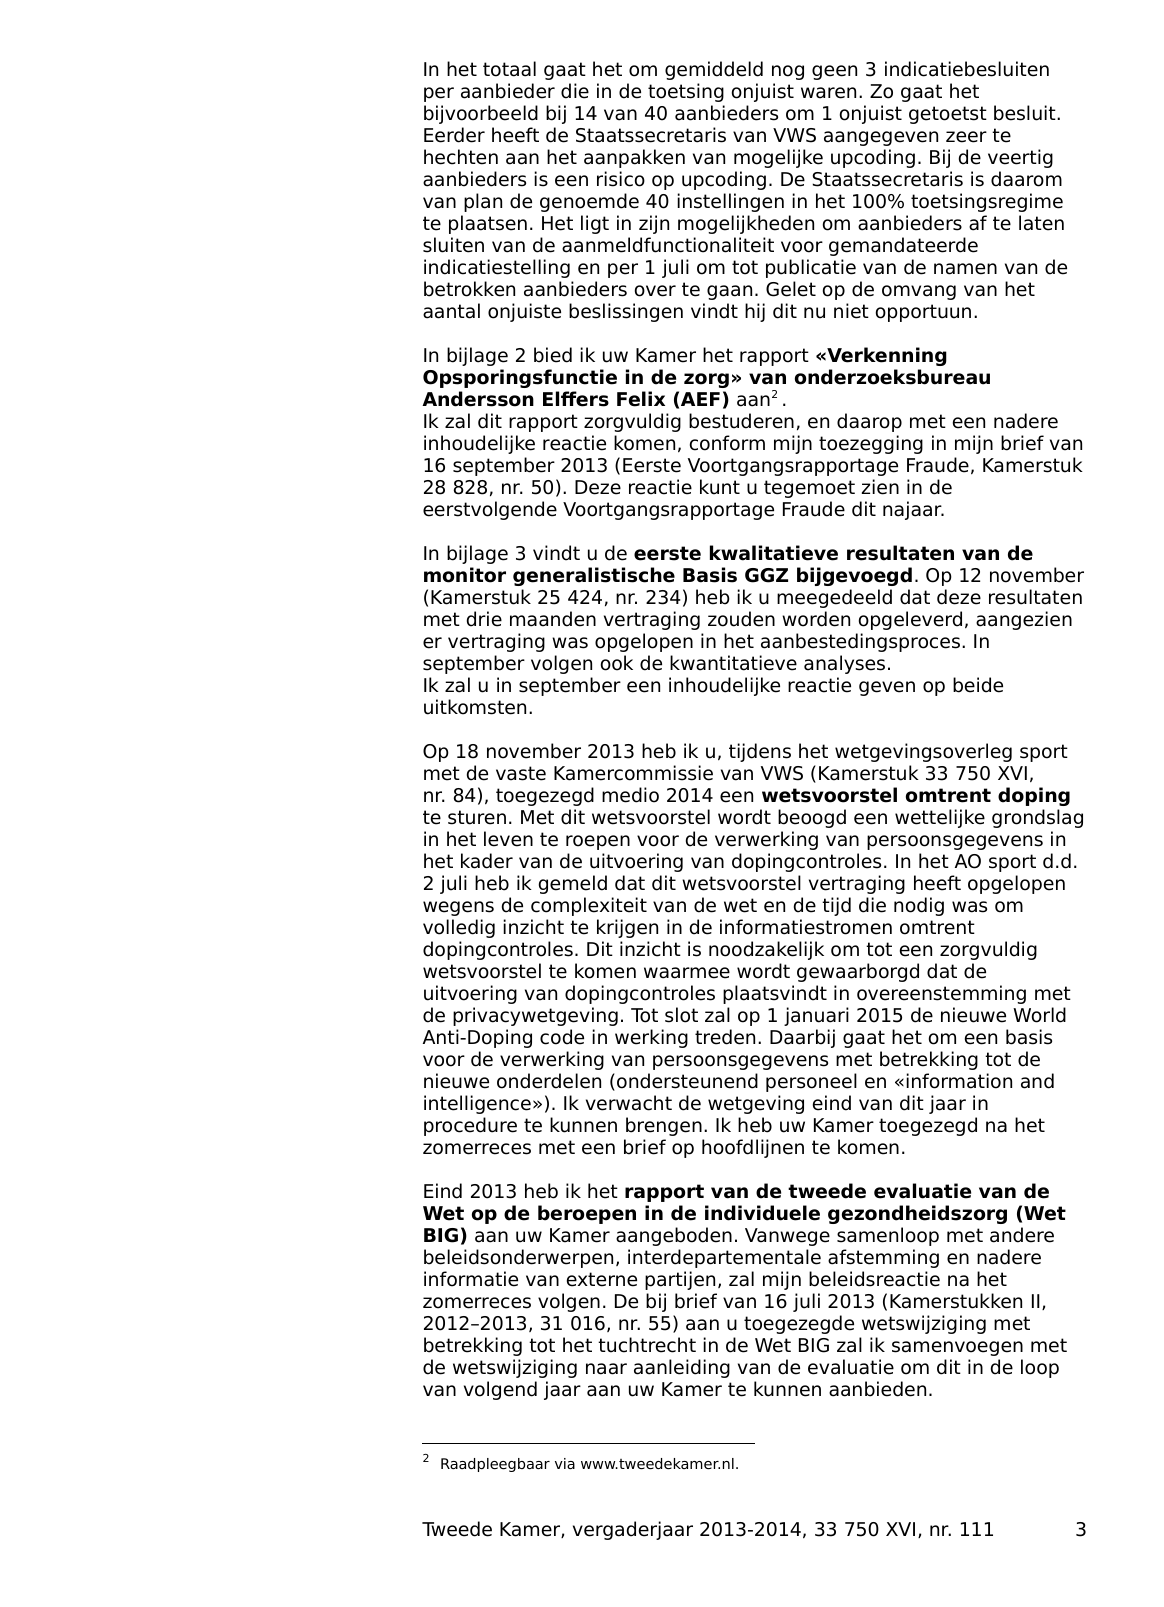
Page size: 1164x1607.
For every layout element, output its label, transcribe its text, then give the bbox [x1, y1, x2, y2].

text Eerder heeft de Staatssecretaris van VWS aangegeven zeer te hechten aan het aanpakken van mogelijke upcoding. Bij de veertig aanbieders is een risico op upcoding. De Staatssecretaris is daarom van plan de genoemde 40 instellingen in het 100% toetsingsregime te plaatsen. Het ligt in zijn mogelijkheden om aanbieders af te laten sluiten van de aanmeldfunctionaliteit voor gemandateerde indicatiestelling en per 1 juli om tot publicatie van de namen van de betrokken aanbieders over te gaan. Gelet op de omvang van het aantal onjuiste beslissingen vindt hij dit nu niet opportuun. [422, 125, 1087, 323]
text In bijlage 3 vindt u de eerste kwalitatieve resultaten van de monitor generalistische Basis GGZ bijgevoegd. Op 12 november (Kamerstuk 25 424, nr. 234) heb ik u meegedeeld dat deze resultaten met drie maanden vertraging zouden worden opgeleverd, aangezien er vertraging was opgelopen in het aanbestedingsproces. In september volgen ook de kwantitatieve analyses. [422, 543, 1087, 675]
text Raadpleegbaar via www.tweedekamer.nl. [422, 1452, 1087, 1474]
text Ik zal u in september een inhoudelijke reactie geven op beide uitkomsten. [422, 675, 1087, 719]
text In het totaal gaat het om gemiddeld nog geen 3 indicatiebesluiten per aanbieder die in de toetsing onjuist waren. Zo gaat het bijvoorbeeld bij 14 van 40 aanbieders om 1 onjuist getoetst besluit. [422, 59, 1087, 125]
text In bijlage 2 bied ik uw Kamer het rapport «Verkenning Opsporingsfunctie in de zorg» van onderzoeksbureau Andersson Elffers Felix (AEF) aan. [422, 345, 1087, 411]
text Eind 2013 heb ik het rapport van de tweede evaluatie van de Wet op de beroepen in de individuele gezondheidszorg (Wet BIG) aan uw Kamer aangeboden. Vanwege samenloop met andere beleidsonderwerpen, interdepartementale afstemming en nadere informatie van externe partijen, zal mijn beleidsreactie na het zomerreces volgen. De bij brief van 16 juli 2013 (Kamerstukken II, 2012–2013, 31 016, nr. 55) aan u toegezegde wetswijziging met betrekking tot het tuchtrecht in de Wet BIG zal ik samenvoegen met de wetswijziging naar aanleiding van de evaluatie om dit in de loop van volgend jaar aan uw Kamer te kunnen aanbieden. [422, 1181, 1087, 1401]
text Ik zal dit rapport zorgvuldig bestuderen, en daarop met een nadere inhoudelijke reactie komen, conform mijn toezegging in mijn brief van 16 september 2013 (Eerste Voortgangsrapportage Fraude, Kamerstuk 28 828, nr. 50). Deze reactie kunt u tegemoet zien in de eerstvolgende Voortgangsrapportage Fraude dit najaar. [422, 411, 1087, 521]
text Op 18 november 2013 heb ik u, tijdens het wetgevingsoverleg sport met de vaste Kamercommissie van VWS (Kamerstuk 33 750 XVI, nr. 84), toegezegd medio 2014 een wetsvoorstel omtrent doping te sturen. Met dit wetsvoorstel wordt beoogd een wettelijke grondslag in het leven te roepen voor de verwerking van persoonsgegevens in het kader van de uitvoering van dopingcontroles. In het AO sport d.d. 2 juli heb ik gemeld dat dit wetsvoorstel vertraging heeft opgelopen wegens de complexiteit van de wet en de tijd die nodig was om volledig inzicht te krijgen in de informatiestromen omtrent dopingcontroles. Dit inzicht is noodzakelijk om tot een zorgvuldig wetsvoorstel te komen waarmee wordt gewaarborgd dat de uitvoering van dopingcontroles plaatsvindt in overeenstemming met de privacywetgeving. Tot slot zal op 1 januari 2015 de nieuwe World Anti-Doping code in werking treden. Daarbij gaat het om een basis voor de verwerking van persoonsgegevens met betrekking tot de nieuwe onderdelen (ondersteunend personeel en «information and intelligence»). Ik verwacht de wetgeving eind van dit jaar in procedure te kunnen brengen. Ik heb uw Kamer toegezegd na het zomerreces met een brief op hoofdlijnen te komen. [422, 741, 1087, 1159]
